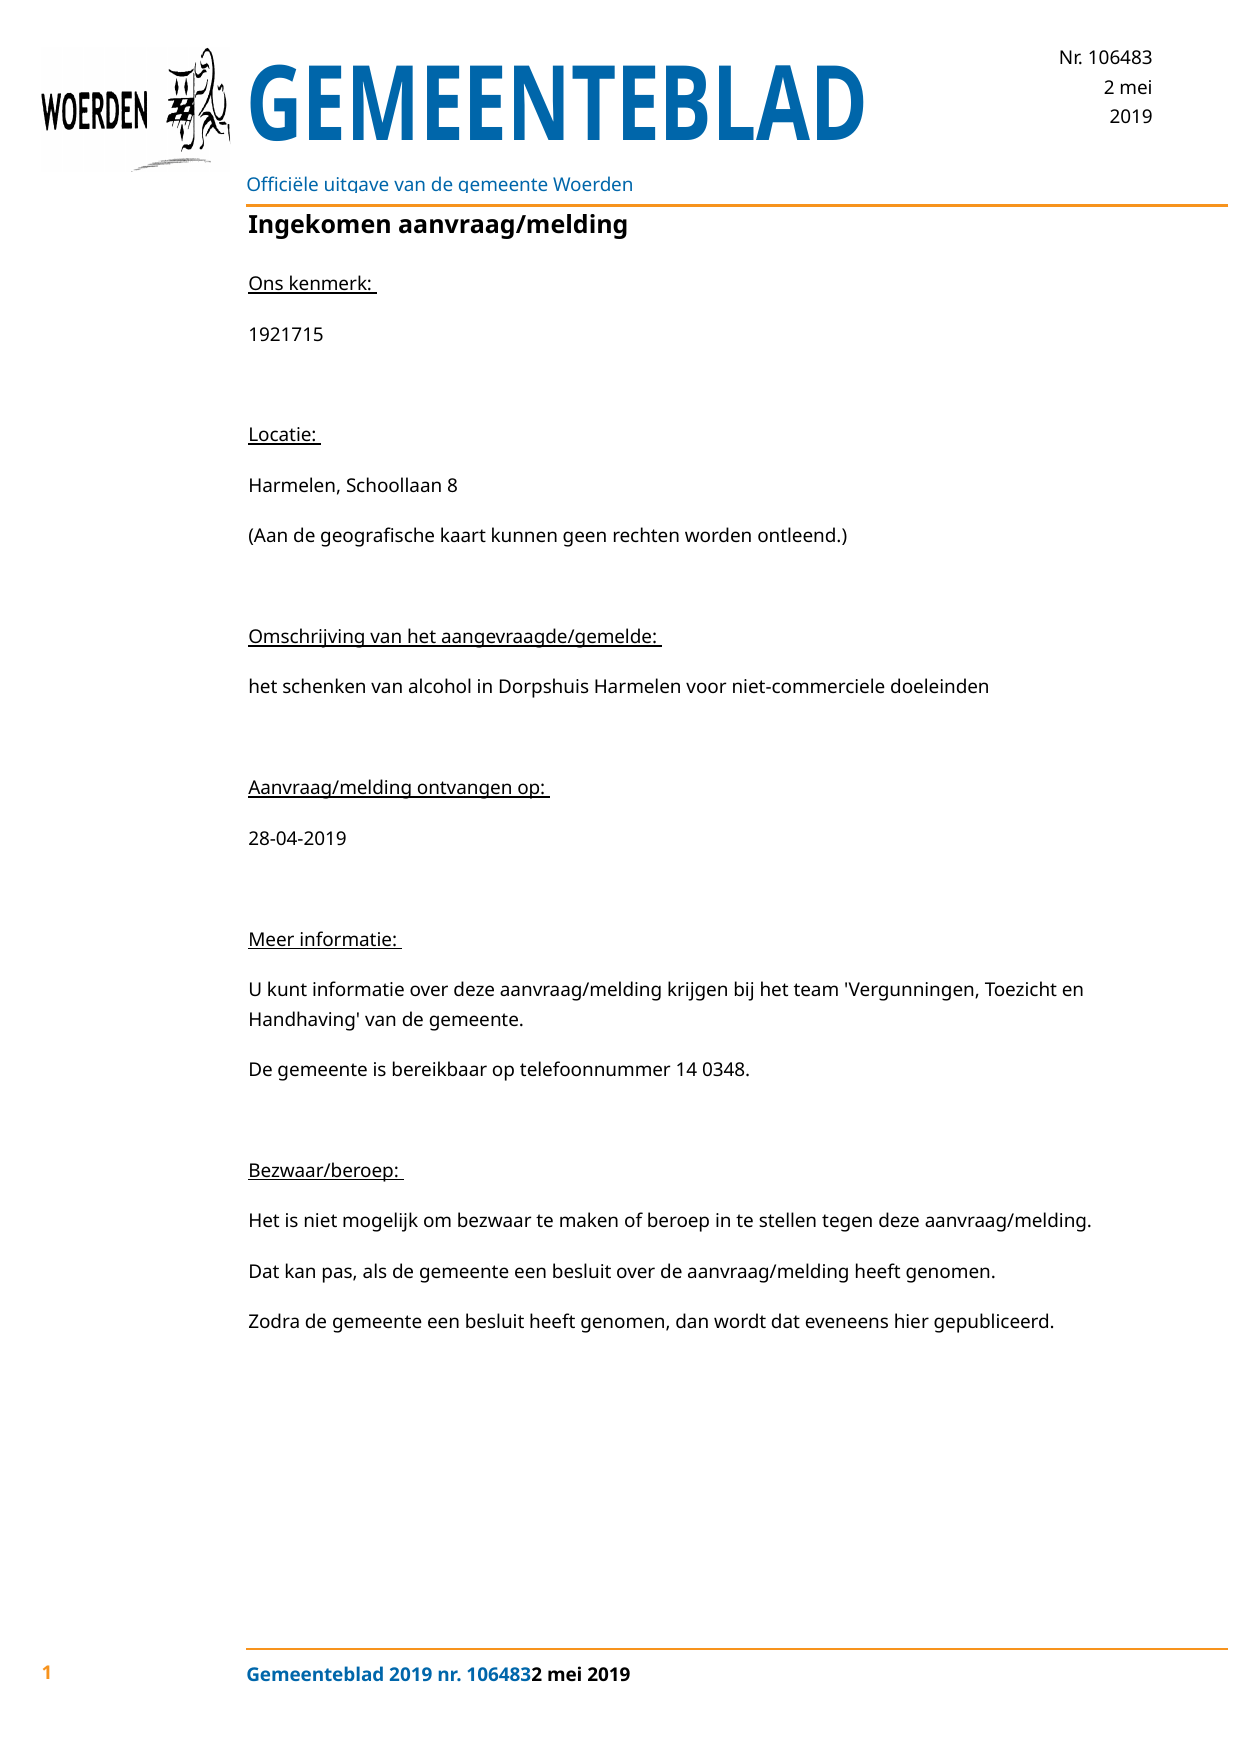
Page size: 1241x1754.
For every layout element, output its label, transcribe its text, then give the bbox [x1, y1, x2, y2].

text Meer informatie: [248, 926, 1152, 951]
text 1921715 [248, 321, 1152, 346]
text Locatie: [248, 422, 1152, 447]
text Zodra de gemeente een besluit heeft genomen, dan wordt dat eveneens hier gepubliceerd. [248, 1308, 1152, 1334]
text Bezwaar/beroep: [248, 1157, 1152, 1183]
text Ingekomen aanvraag/melding [248, 207, 1152, 241]
text het schenken van alcohol in Dorpshuis Harmelen voor niet-commerciele doeleinden [248, 674, 1152, 699]
text Omschrijving van het aangevraagde/gemelde: [248, 623, 1152, 649]
text Ons kenmerk: [248, 270, 1152, 296]
text Dat kan pas, als de gemeente een besluit over de aanvraag/melding heeft genomen. [248, 1258, 1152, 1283]
text U kunt informatie over deze aanvraag/melding krijgen bij het team 'Vergunningen, Toezicht en Handhaving' van de gemeente. [248, 976, 1152, 1031]
text Harmelen, Schoollaan 8 [248, 472, 1152, 498]
text De gemeente is bereikbaar op telefoonnummer 14 0348. [248, 1056, 1152, 1082]
text 28-04-2019 [248, 825, 1152, 851]
text (Aan de geografische kaart kunnen geen rechten worden ontleend.) [248, 522, 1152, 548]
picture [41, 47, 231, 172]
text Het is niet mogelijk om bezwaar te maken of beroep in te stellen tegen deze aanvraag/melding. [248, 1207, 1152, 1233]
text Aanvraag/melding ontvangen op: [248, 774, 1152, 800]
